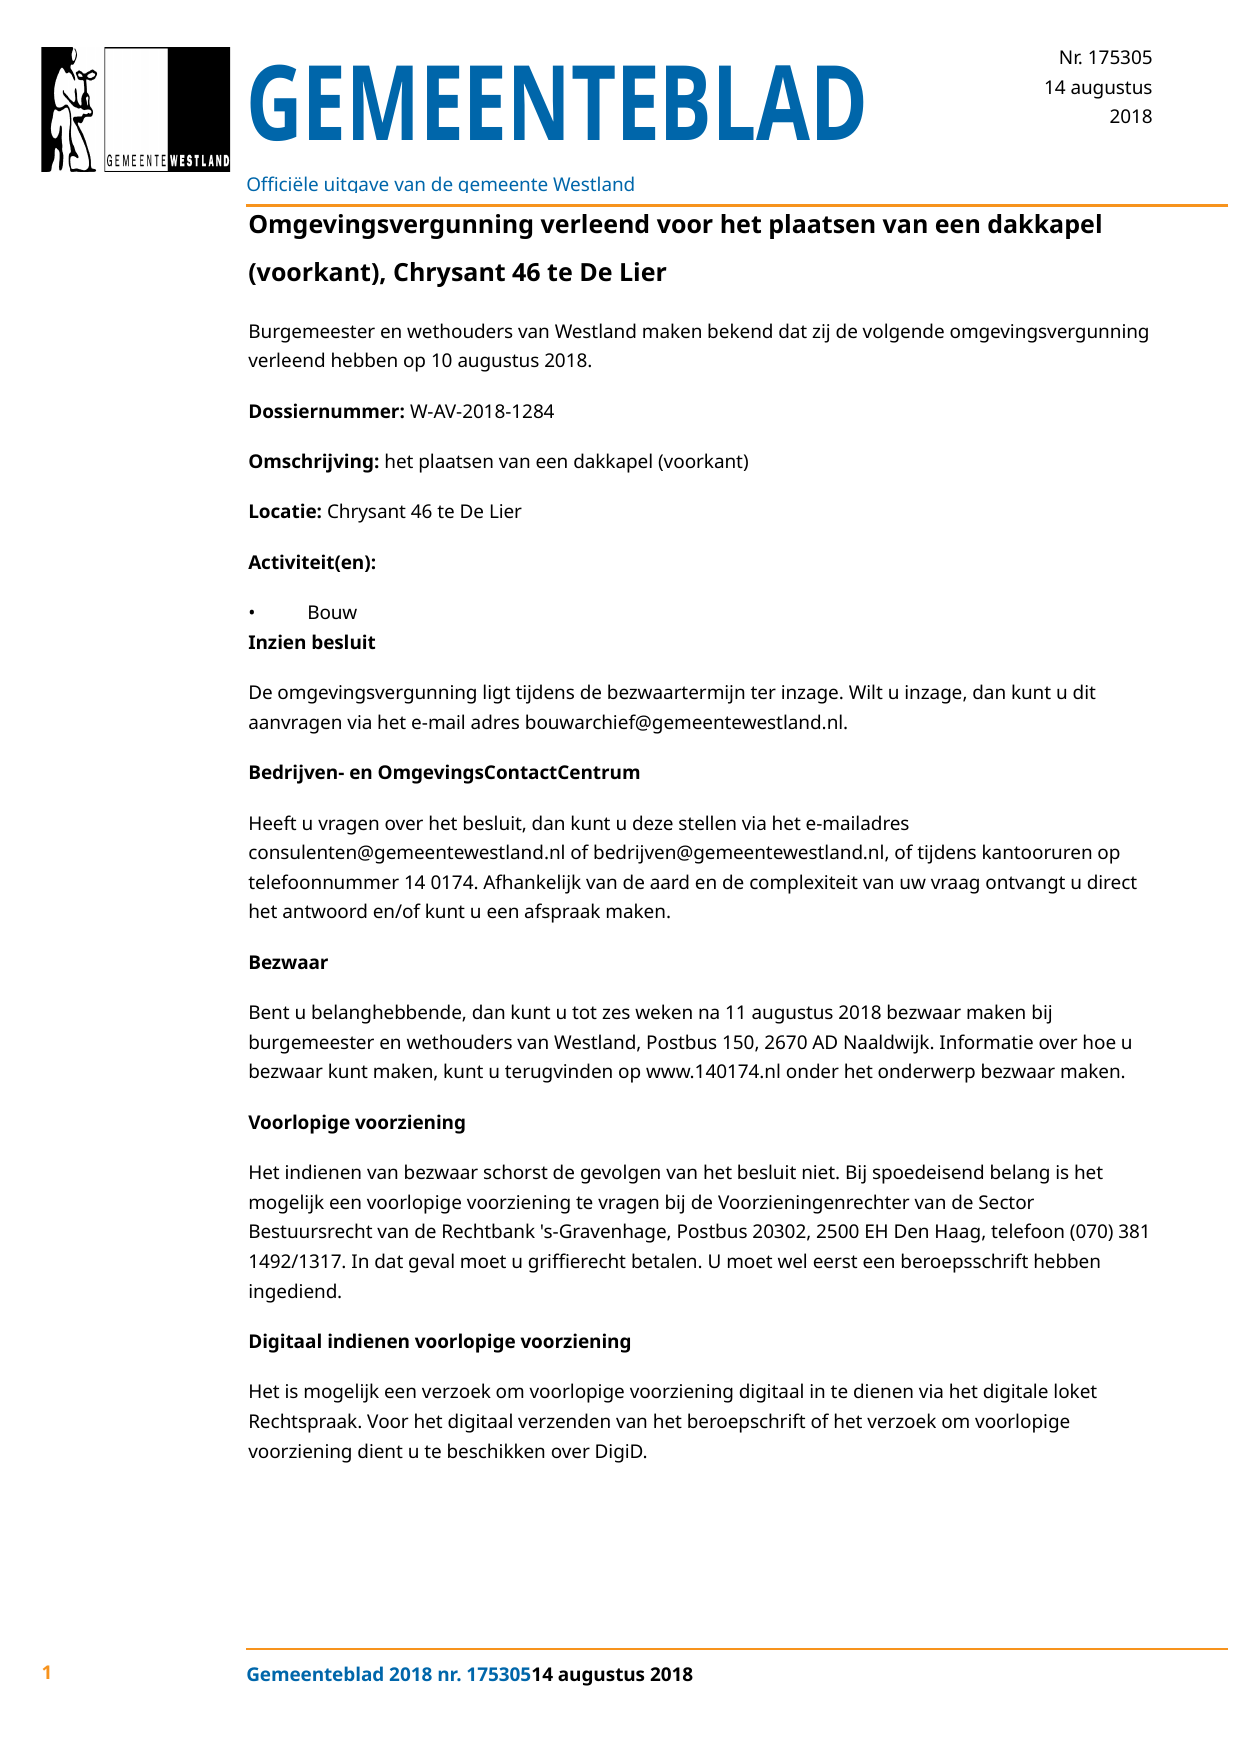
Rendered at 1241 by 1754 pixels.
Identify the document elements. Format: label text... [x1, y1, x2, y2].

text De omgevingsvergunning ligt tijdens de bezwaartermijn ter inzage. Wilt u inzage, dan kunt u dit aanvragen via het e-mail adres bouwarchief@gemeentewestland.nl. [248, 679, 1152, 735]
text Bent u belanghebbende, dan kunt u tot zes weken na 11 augustus 2018 bezwaar maken bij burgemeester en wethouders van Westland, Postbus 150, 2670 AD Naaldwijk. Informatie over hoe u bezwaar kunt maken, kunt u terugvinden op www.140174.nl onder het onderwerp bezwaar maken. [248, 999, 1152, 1084]
text Inzien besluit [248, 629, 1152, 655]
text Locatie: Chrysant 46 te De Lier [248, 499, 1152, 524]
text Bezwaar [248, 949, 1152, 975]
text Activiteit(en): [248, 549, 1152, 575]
text Bedrijven- en OmgevingsContactCentrum [248, 759, 1152, 785]
text Dossiernummer: W-AV-2018-1284 [248, 398, 1152, 424]
list Bouw [248, 599, 1152, 625]
text Het is mogelijk een verzoek om voorlopige voorziening digitaal in te dienen via het digitale loket Rechtspraak. Voor het digitaal verzenden van het beroepschrift of het verzoek om voorlopige voorziening dient u te beschikken over DigiD. [248, 1379, 1152, 1464]
text Heeft u vragen over het besluit, dan kunt u deze stellen via het e-mailadres consulenten@gemeentewestland.nl of bedrijven@gemeentewestland.nl, of tijdens kantooruren op telefoonnummer 14 0174. Afhankelijk van de aard en de complexiteit van uw vraag ontvangt u direct het antwoord en/of kunt u een afspraak maken. [248, 810, 1152, 924]
text Digitaal indienen voorlopige voorziening [248, 1328, 1152, 1354]
text Omschrijving: het plaatsen van een dakkapel (voorkant) [248, 448, 1152, 474]
text Omgevingsvergunning verleend voor het plaatsen van een dakkapel (voorkant), Chrysant 46 te De Lier [248, 207, 1152, 288]
text Het indienen van bezwaar schorst de gevolgen van het besluit niet. Bij spoedeisend belang is het mogelijk een voorlopige voorziening te vragen bij de Voorzieningenrechter van de Sector Bestuursrecht van de Rechtbank 's-Gravenhage, Postbus 20302, 2500 EH Den Haag, telefoon (070) 381 1492/1317. In dat geval moet u griffierecht betalen. U moet wel eerst een beroepsschrift hebben ingediend. [248, 1159, 1152, 1304]
text Burgemeester en wethouders van Westland maken bekend dat zij de volgende omgevingsvergunning verleend hebben op 10 augustus 2018. [248, 318, 1152, 373]
text Voorlopige voorziening [248, 1109, 1152, 1135]
picture [41, 47, 231, 172]
